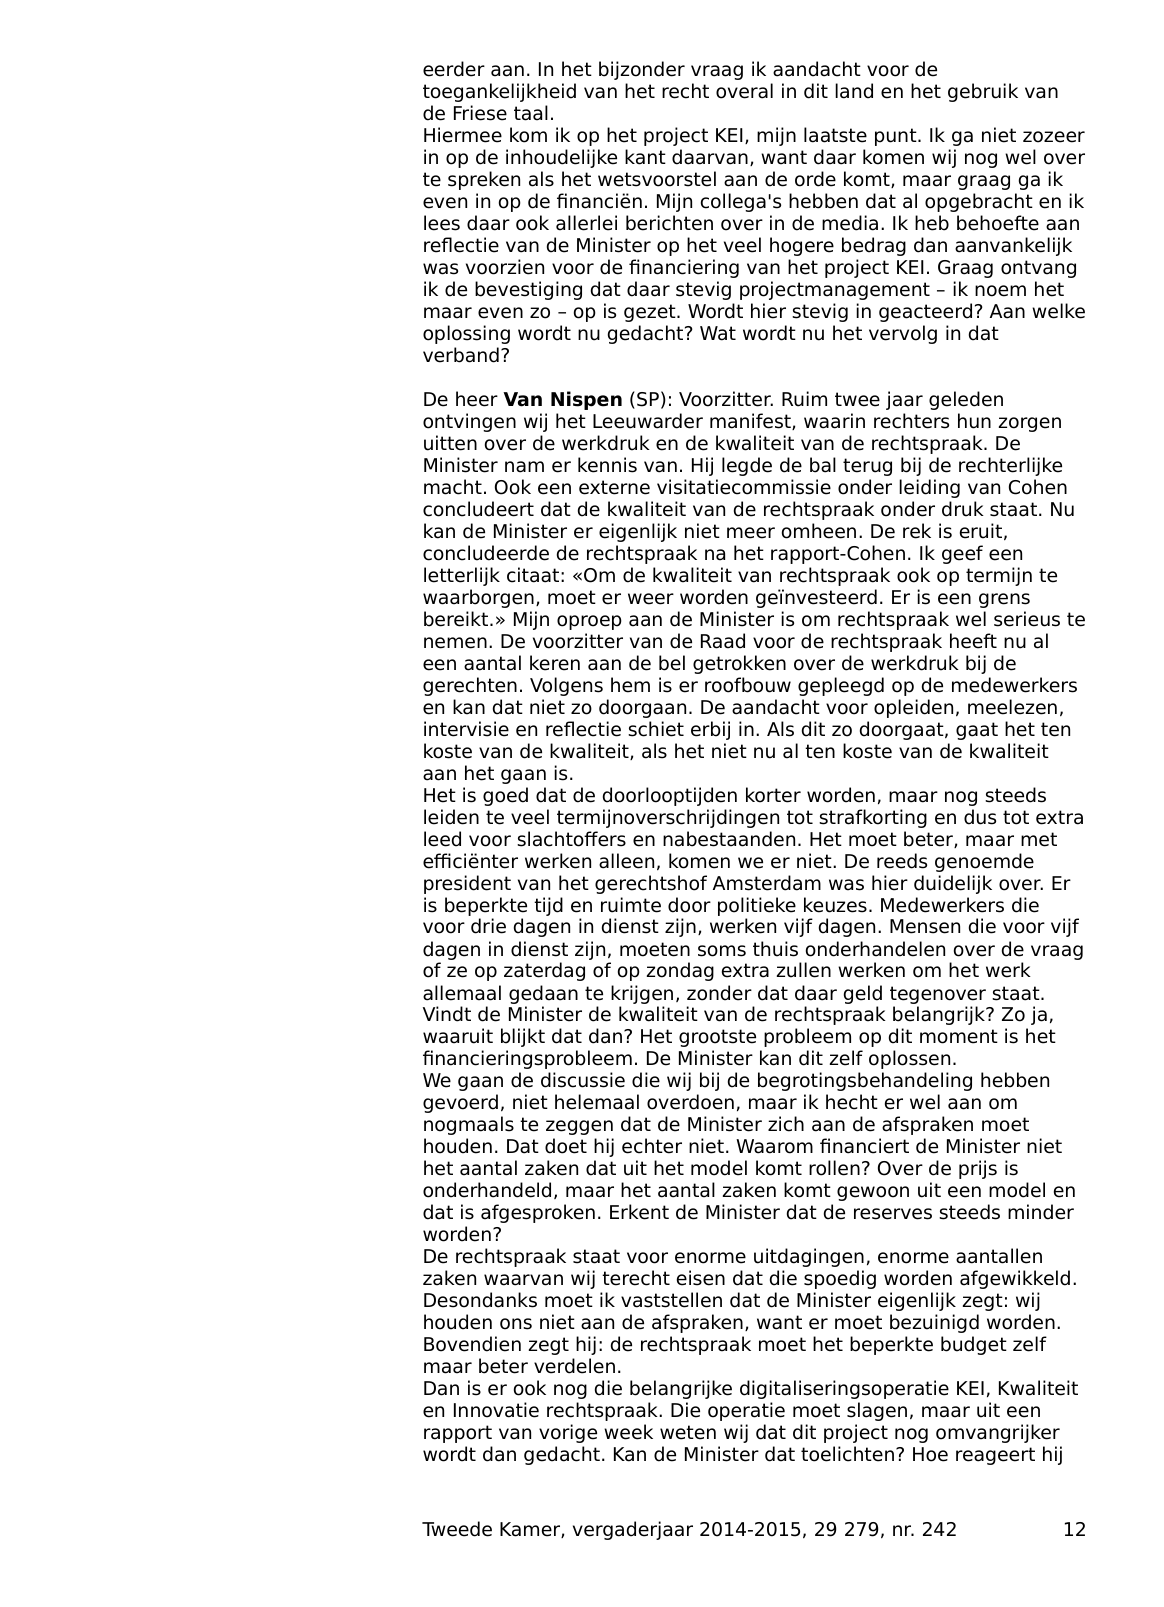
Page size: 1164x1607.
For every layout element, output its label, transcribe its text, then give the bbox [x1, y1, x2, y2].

text Dan is er ook nog die belangrijke digitaliseringsoperatie KEI, Kwaliteit en Innovatie rechtspraak. Die operatie moet slagen, maar uit een rapport van vorige week weten wij dat dit project nog omvangrijker wordt dan gedacht. Kan de Minister dat toelichten? Hoe reageert hij [422, 1378, 1087, 1466]
text Het is goed dat de doorlooptijden korter worden, maar nog steeds leiden te veel termijnoverschrijdingen tot strafkorting en dus tot extra leed voor slachtoffers en nabestaanden. Het moet beter, maar met efficiënter werken alleen, komen we er niet. De reeds genoemde president van het gerechtshof Amsterdam was hier duidelijk over. Er is beperkte tijd en ruimte door politieke keuzes. Medewerkers die voor drie dagen in dienst zijn, werken vijf dagen. Mensen die voor vijf dagen in dienst zijn, moeten soms thuis onderhandelen over de vraag of ze op zaterdag of op zondag extra zullen werken om het werk allemaal gedaan te krijgen, zonder dat daar geld tegenover staat. Vindt de Minister de kwaliteit van de rechtspraak belangrijk? Zo ja, waaruit blijkt dat dan? Het grootste probleem op dit moment is het financieringsprobleem. De Minister kan dit zelf oplossen. [422, 784, 1087, 1070]
text De heer Van Nispen (SP): Voorzitter. Ruim twee jaar geleden ontvingen wij het Leeuwarder manifest, waarin rechters hun zorgen uitten over de werkdruk en de kwaliteit van de rechtspraak. De Minister nam er kennis van. Hij legde de bal terug bij de rechterlijke macht. Ook een externe visitatiecommissie onder leiding van Cohen concludeert dat de kwaliteit van de rechtspraak onder druk staat. Nu kan de Minister er eigenlijk niet meer omheen. De rek is eruit, concludeerde de rechtspraak na het rapport-Cohen. Ik geef een letterlijk citaat: «Om de kwaliteit van rechtspraak ook op termijn te waarborgen, moet er weer worden geïnvesteerd. Er is een grens bereikt.» Mijn oproep aan de Minister is om rechtspraak wel serieus te nemen. De voorzitter van de Raad voor de rechtspraak heeft nu al een aantal keren aan de bel getrokken over de werkdruk bij de gerechten. Volgens hem is er roofbouw gepleegd op de medewerkers en kan dat niet zo doorgaan. De aandacht voor opleiden, meelezen, intervisie en reflectie schiet erbij in. Als dit zo doorgaat, gaat het ten koste van de kwaliteit, als het niet nu al ten koste van de kwaliteit aan het gaan is. [422, 389, 1087, 784]
text De rechtspraak staat voor enorme uitdagingen, enorme aantallen zaken waarvan wij terecht eisen dat die spoedig worden afgewikkeld. Desondanks moet ik vaststellen dat de Minister eigenlijk zegt: wij houden ons niet aan de afspraken, want er moet bezuinigd worden. Bovendien zegt hij: de rechtspraak moet het beperkte budget zelf maar beter verdelen. [422, 1246, 1087, 1378]
text We gaan de discussie die wij bij de begrotingsbehandeling hebben gevoerd, niet helemaal overdoen, maar ik hecht er wel aan om nogmaals te zeggen dat de Minister zich aan de afspraken moet houden. Dat doet hij echter niet. Waarom financiert de Minister niet het aantal zaken dat uit het model komt rollen? Over de prijs is onderhandeld, maar het aantal zaken komt gewoon uit een model en dat is afgesproken. Erkent de Minister dat de reserves steeds minder worden? [422, 1070, 1087, 1246]
text Hiermee kom ik op het project KEI, mijn laatste punt. Ik ga niet zozeer in op de inhoudelijke kant daarvan, want daar komen wij nog wel over te spreken als het wetsvoorstel aan de orde komt, maar graag ga ik even in op de financiën. Mijn collega's hebben dat al opgebracht en ik lees daar ook allerlei berichten over in de media. Ik heb behoefte aan reflectie van de Minister op het veel hogere bedrag dan aanvankelijk was voorzien voor de financiering van het project KEI. Graag ontvang ik de bevestiging dat daar stevig projectmanagement – ik noem het maar even zo – op is gezet. Wordt hier stevig in geacteerd? Aan welke oplossing wordt nu gedacht? Wat wordt nu het vervolg in dat verband? [422, 125, 1087, 367]
text eerder aan. In het bijzonder vraag ik aandacht voor de toegankelijkheid van het recht overal in dit land en het gebruik van de Friese taal. [422, 59, 1087, 125]
